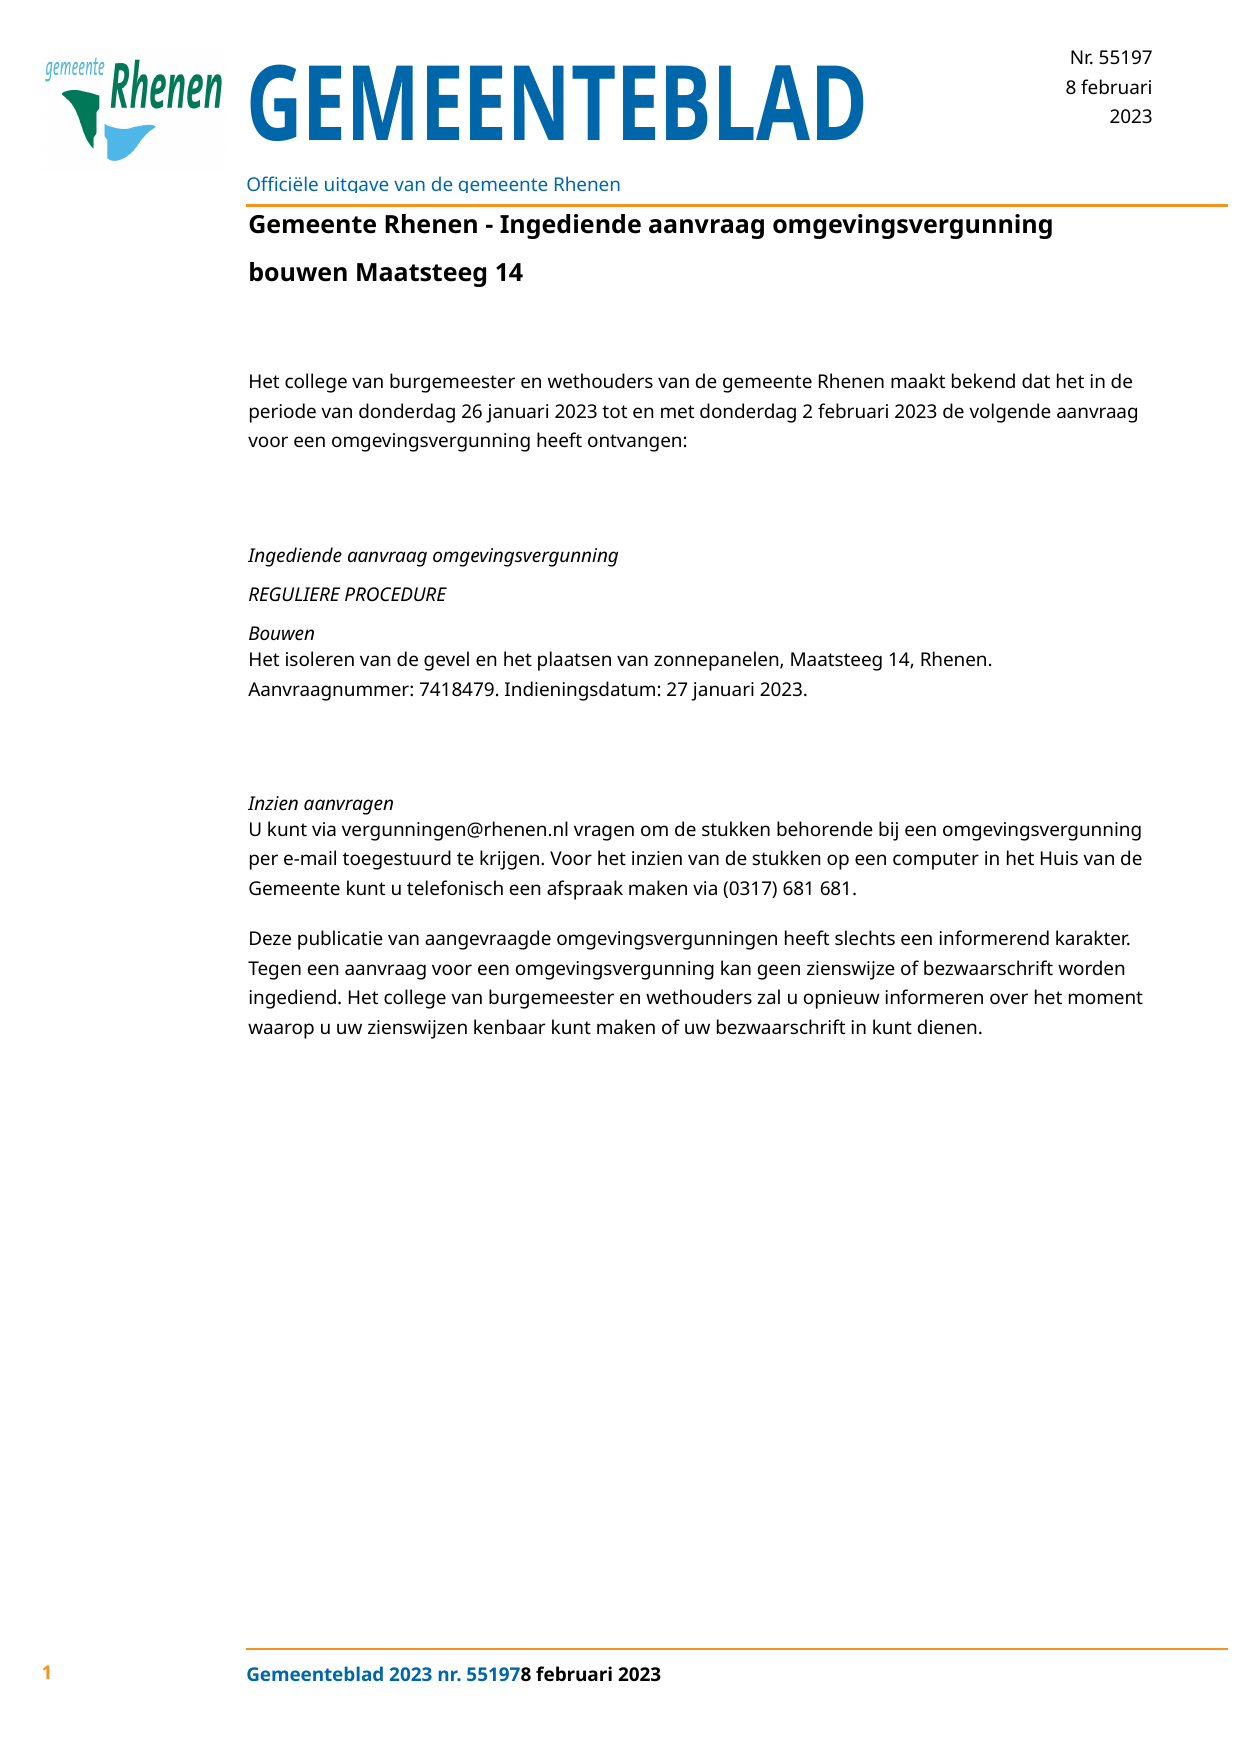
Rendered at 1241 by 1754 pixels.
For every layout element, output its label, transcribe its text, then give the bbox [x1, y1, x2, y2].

text Inzien aanvragen [248, 790, 1152, 816]
picture [41, 47, 231, 172]
text Ingediende aanvraag omgevingsvergunning [248, 542, 1152, 568]
text Bouwen [248, 620, 1152, 646]
text REGULIERE PROCEDURE [248, 581, 1152, 607]
text Het isoleren van de gevel en het plaatsen van zonnepanelen, Maatsteeg 14, Rhenen. Aanvraagnummer: 7418479. Indieningsdatum: 27 januari 2023. [248, 646, 1152, 701]
text U kunt via vergunningen@rhenen.nl vragen om de stukken behorende bij een omgevingsvergunning per e-mail toegestuurd te krijgen. Voor het inzien van de stukken op een computer in het Huis van de Gemeente kunt u telefonisch een afspraak maken via (0317) 681 681. [248, 816, 1152, 901]
text Deze publicatie van aangevraagde omgevingsvergunningen heeft slechts een informerend karakter. Tegen een aanvraag voor een omgevingsvergunning kan geen zienswijze of bezwaarschrift worden ingediend. Het college van burgemeester en wethouders zal u opnieuw informeren over het moment waarop u uw zienswijzen kenbaar kunt maken of uw bezwaarschrift in kunt dienen. [248, 925, 1152, 1040]
text Gemeente Rhenen - Ingediende aanvraag omgevingsvergunning bouwen Maatsteeg 14 [248, 207, 1152, 288]
text Het college van burgemeester en wethouders van de gemeente Rhenen maakt bekend dat het in de periode van donderdag 26 januari 2023 tot en met donderdag 2 februari 2023 de volgende aanvraag voor een omgevingsvergunning heeft ontvangen: [248, 368, 1152, 453]
